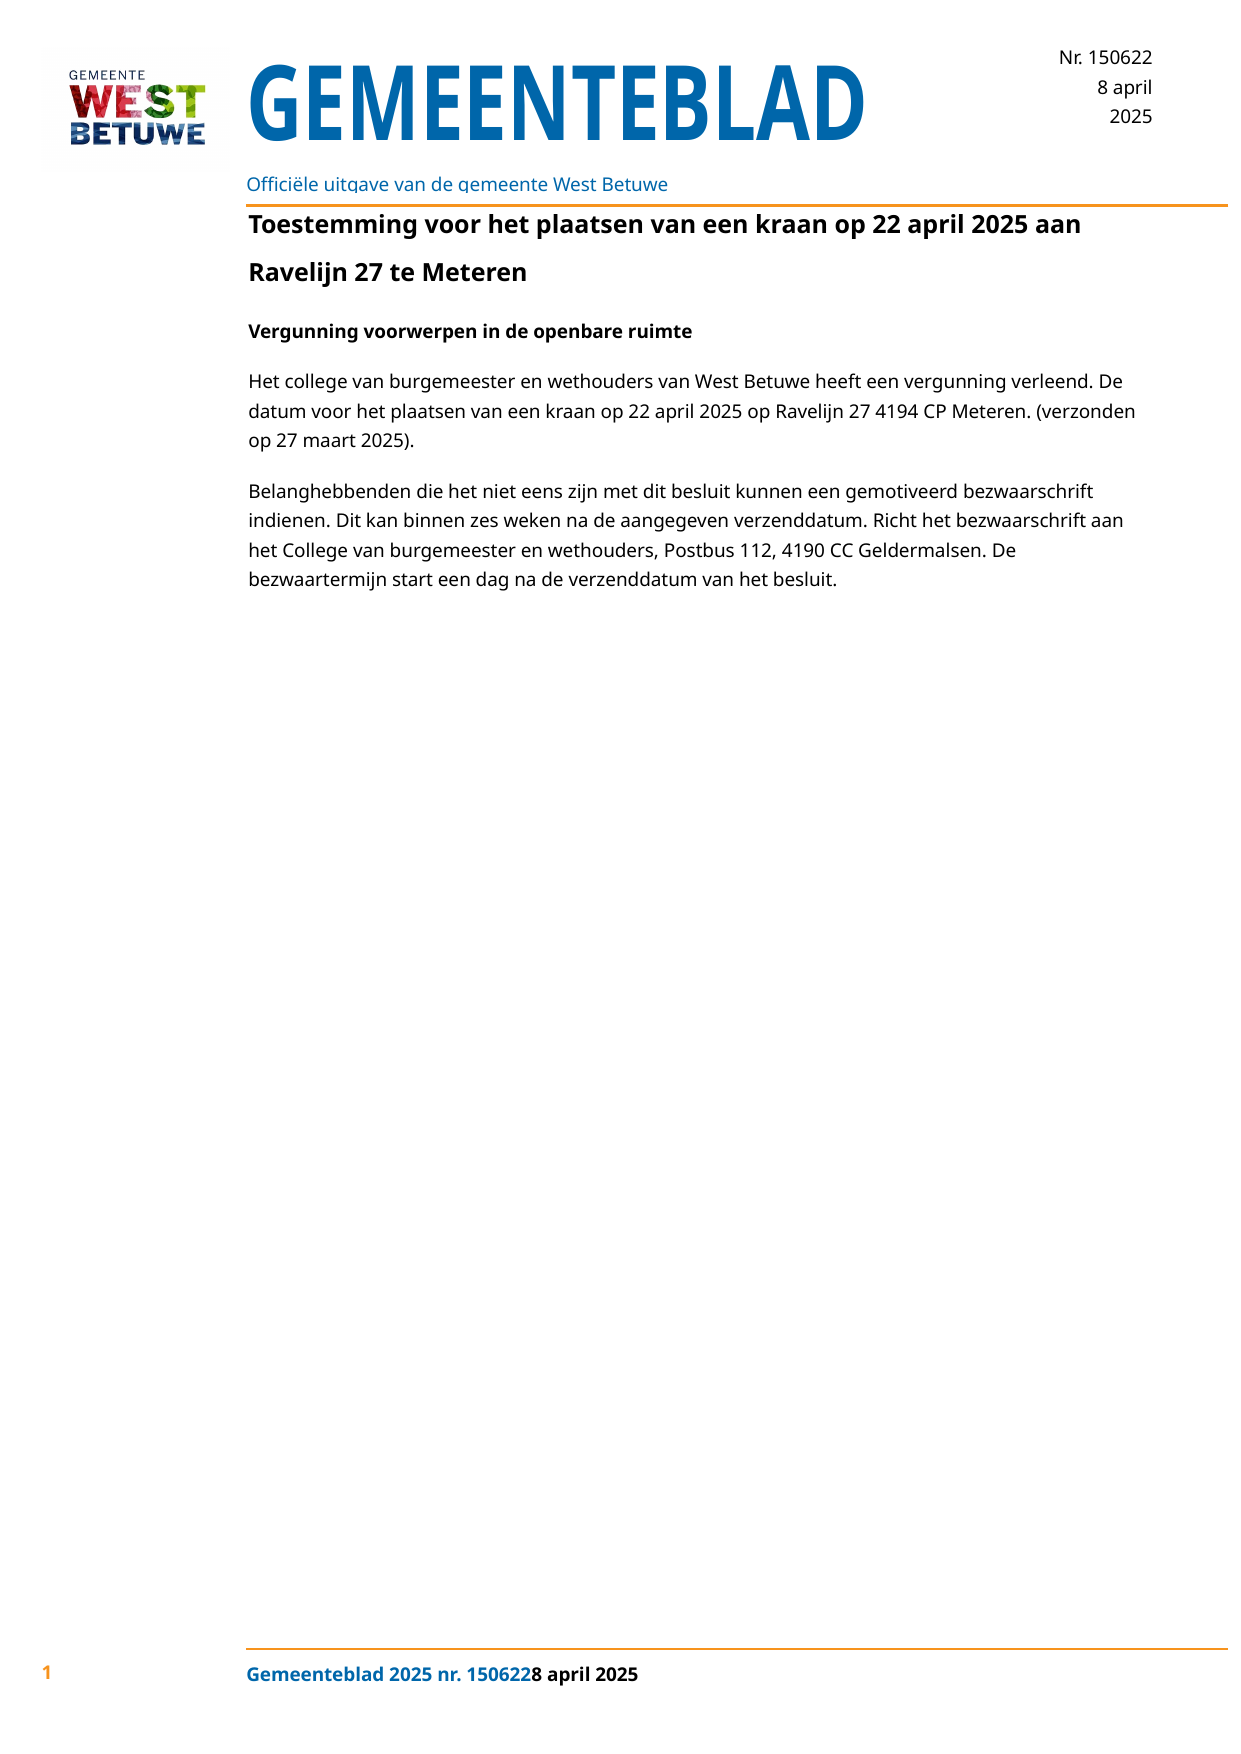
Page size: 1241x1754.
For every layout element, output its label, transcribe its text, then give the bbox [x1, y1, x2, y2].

picture [41, 47, 231, 172]
text Toestemming voor het plaatsen van een kraan op 22 april 2025 aan Ravelijn 27 te Meteren [248, 207, 1152, 288]
text Vergunning voorwerpen in de openbare ruimte [248, 318, 1152, 344]
text Het college van burgemeester en wethouders van West Betuwe heeft een vergunning verleend. De datum voor het plaatsen van een kraan op 22 april 2025 op Ravelijn 27 4194 CP Meteren. (verzonden op 27 maart 2025). [248, 368, 1152, 453]
text Belanghebbenden die het niet eens zijn met dit besluit kunnen een gemotiveerd bezwaarschrift indienen. Dit kan binnen zes weken na de aangegeven verzenddatum. Richt het bezwaarschrift aan het College van burgemeester en wethouders, Postbus 112, 4190 CC Geldermalsen. De bezwaartermijn start een dag na de verzenddatum van het besluit. [248, 478, 1152, 592]
